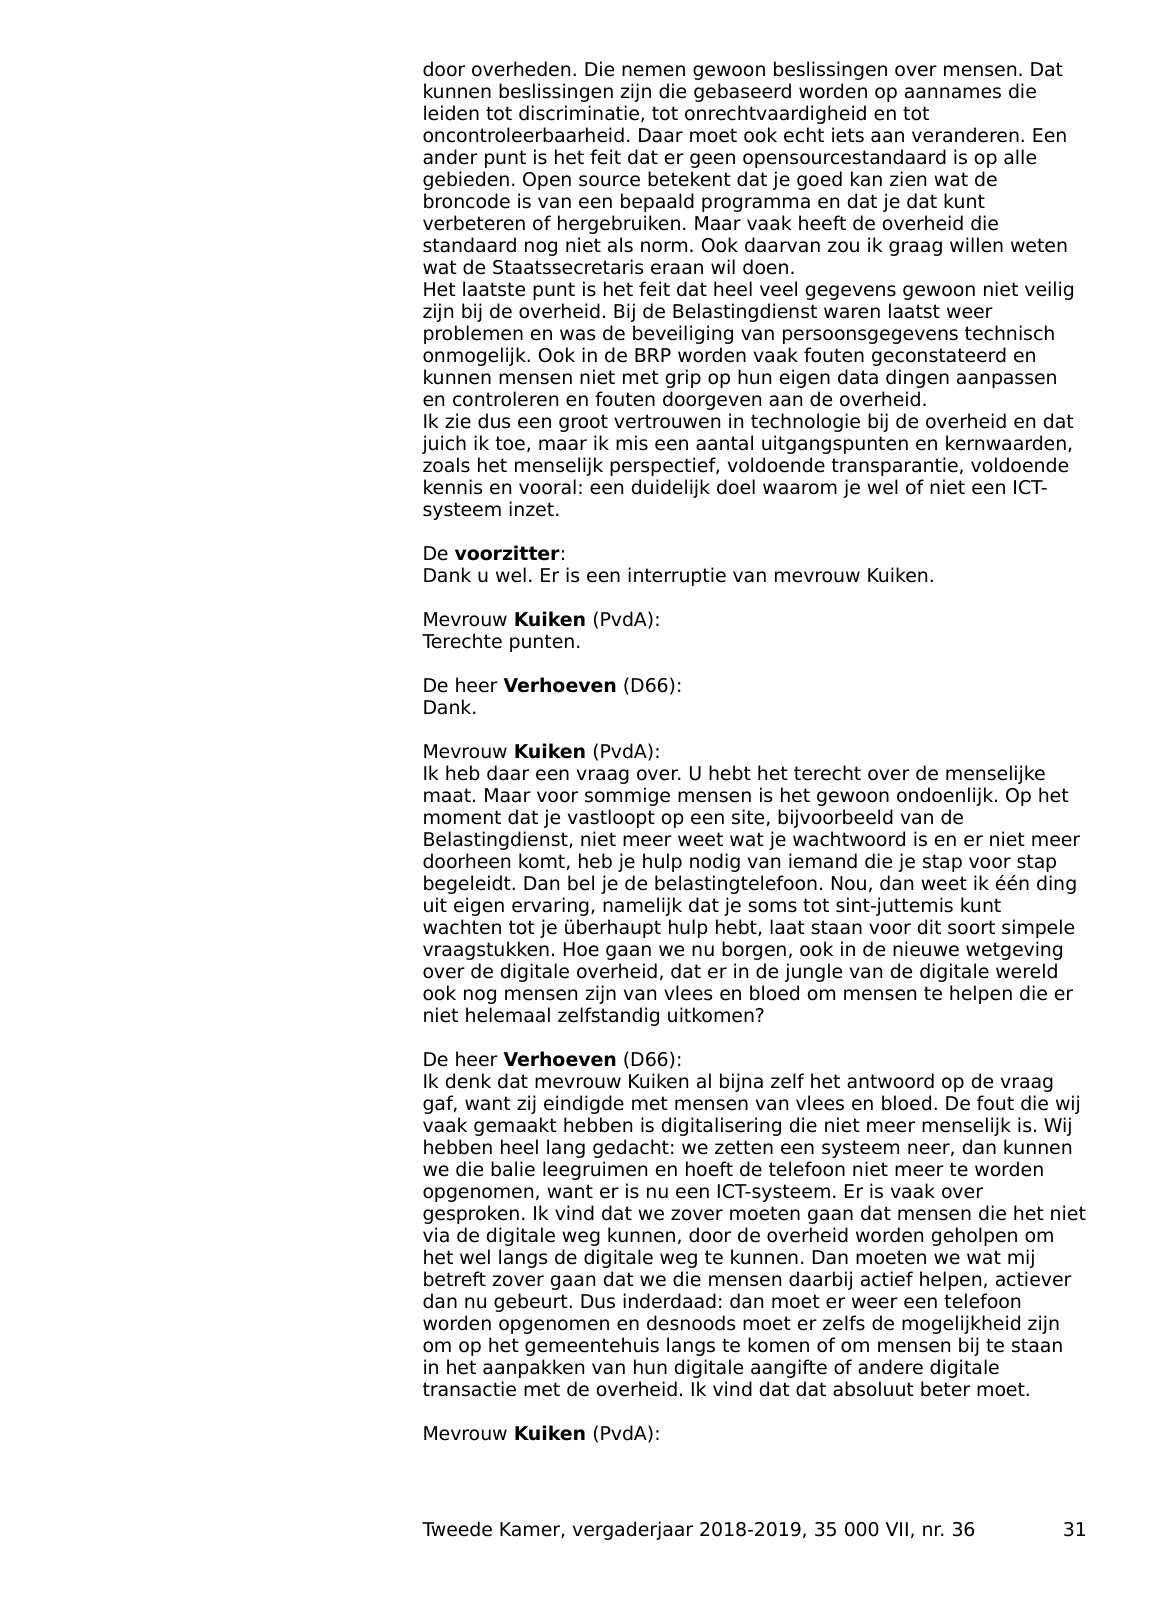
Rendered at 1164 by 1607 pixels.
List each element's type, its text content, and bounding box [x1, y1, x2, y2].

text De heer Verhoeven (D66): [422, 675, 1087, 697]
text Mevrouw Kuiken (PvdA): [422, 1423, 1087, 1445]
text Mevrouw Kuiken (PvdA): [422, 609, 1087, 631]
text Dank. [422, 697, 1087, 719]
text Mevrouw Kuiken (PvdA): [422, 741, 1087, 763]
text Dank u wel. Er is een interruptie van mevrouw Kuiken. [422, 565, 1087, 587]
text Ik denk dat mevrouw Kuiken al bijna zelf het antwoord op de vraag gaf, want zij eindigde met mensen van vlees en bloed. De fout die wij vaak gemaakt hebben is digitalisering die niet meer menselijk is. Wij hebben heel lang gedacht: we zetten een systeem neer, dan kunnen we die balie leegruimen en hoeft de telefoon niet meer te worden opgenomen, want er is nu een ICT-systeem. Er is vaak over gesproken. Ik vind dat we zover moeten gaan dat mensen die het niet via de digitale weg kunnen, door de overheid worden geholpen om het wel langs de digitale weg te kunnen. Dan moeten we wat mij betreft zover gaan dat we die mensen daarbij actief helpen, actiever dan nu gebeurt. Dus inderdaad: dan moet er weer een telefoon worden opgenomen en desnoods moet er zelfs de mogelijkheid zijn om op het gemeentehuis langs te komen of om mensen bij te staan in het aanpakken van hun digitale aangifte of andere digitale transactie met de overheid. Ik vind dat dat absoluut beter moet. [422, 1071, 1087, 1401]
text De heer Verhoeven (D66): [422, 1049, 1087, 1071]
text Ik zie dus een groot vertrouwen in technologie bij de overheid en dat juich ik toe, maar ik mis een aantal uitgangspunten en kernwaarden, zoals het menselijk perspectief, voldoende transparantie, voldoende kennis en vooral: een duidelijk doel waarom je wel of niet een ICT-systeem inzet. [422, 411, 1087, 521]
text De voorzitter: [422, 543, 1087, 565]
text Ik heb daar een vraag over. U hebt het terecht over de menselijke maat. Maar voor sommige mensen is het gewoon ondoenlijk. Op het moment dat je vastloopt op een site, bijvoorbeeld van de Belastingdienst, niet meer weet wat je wachtwoord is en er niet meer doorheen komt, heb je hulp nodig van iemand die je stap voor stap begeleidt. Dan bel je de belastingtelefoon. Nou, dan weet ik één ding uit eigen ervaring, namelijk dat je soms tot sint-juttemis kunt wachten tot je überhaupt hulp hebt, laat staan voor dit soort simpele vraagstukken. Hoe gaan we nu borgen, ook in de nieuwe wetgeving over de digitale overheid, dat er in de jungle van de digitale wereld ook nog mensen zijn van vlees en bloed om mensen te helpen die er niet helemaal zelfstandig uitkomen? [422, 763, 1087, 1027]
text Terechte punten. [422, 631, 1087, 653]
text Het laatste punt is het feit dat heel veel gegevens gewoon niet veilig zijn bij de overheid. Bij de Belastingdienst waren laatst weer problemen en was de beveiliging van persoonsgegevens technisch onmogelijk. Ook in de BRP worden vaak fouten geconstateerd en kunnen mensen niet met grip op hun eigen data dingen aanpassen en controleren en fouten doorgeven aan de overheid. [422, 279, 1087, 411]
text door overheden. Die nemen gewoon beslissingen over mensen. Dat kunnen beslissingen zijn die gebaseerd worden op aannames die leiden tot discriminatie, tot onrechtvaardigheid en tot oncontroleerbaarheid. Daar moet ook echt iets aan veranderen. Een ander punt is het feit dat er geen opensourcestandaard is op alle gebieden. Open source betekent dat je goed kan zien wat de broncode is van een bepaald programma en dat je dat kunt verbeteren of hergebruiken. Maar vaak heeft de overheid die standaard nog niet als norm. Ook daarvan zou ik graag willen weten wat de Staatssecretaris eraan wil doen. [422, 59, 1087, 279]
